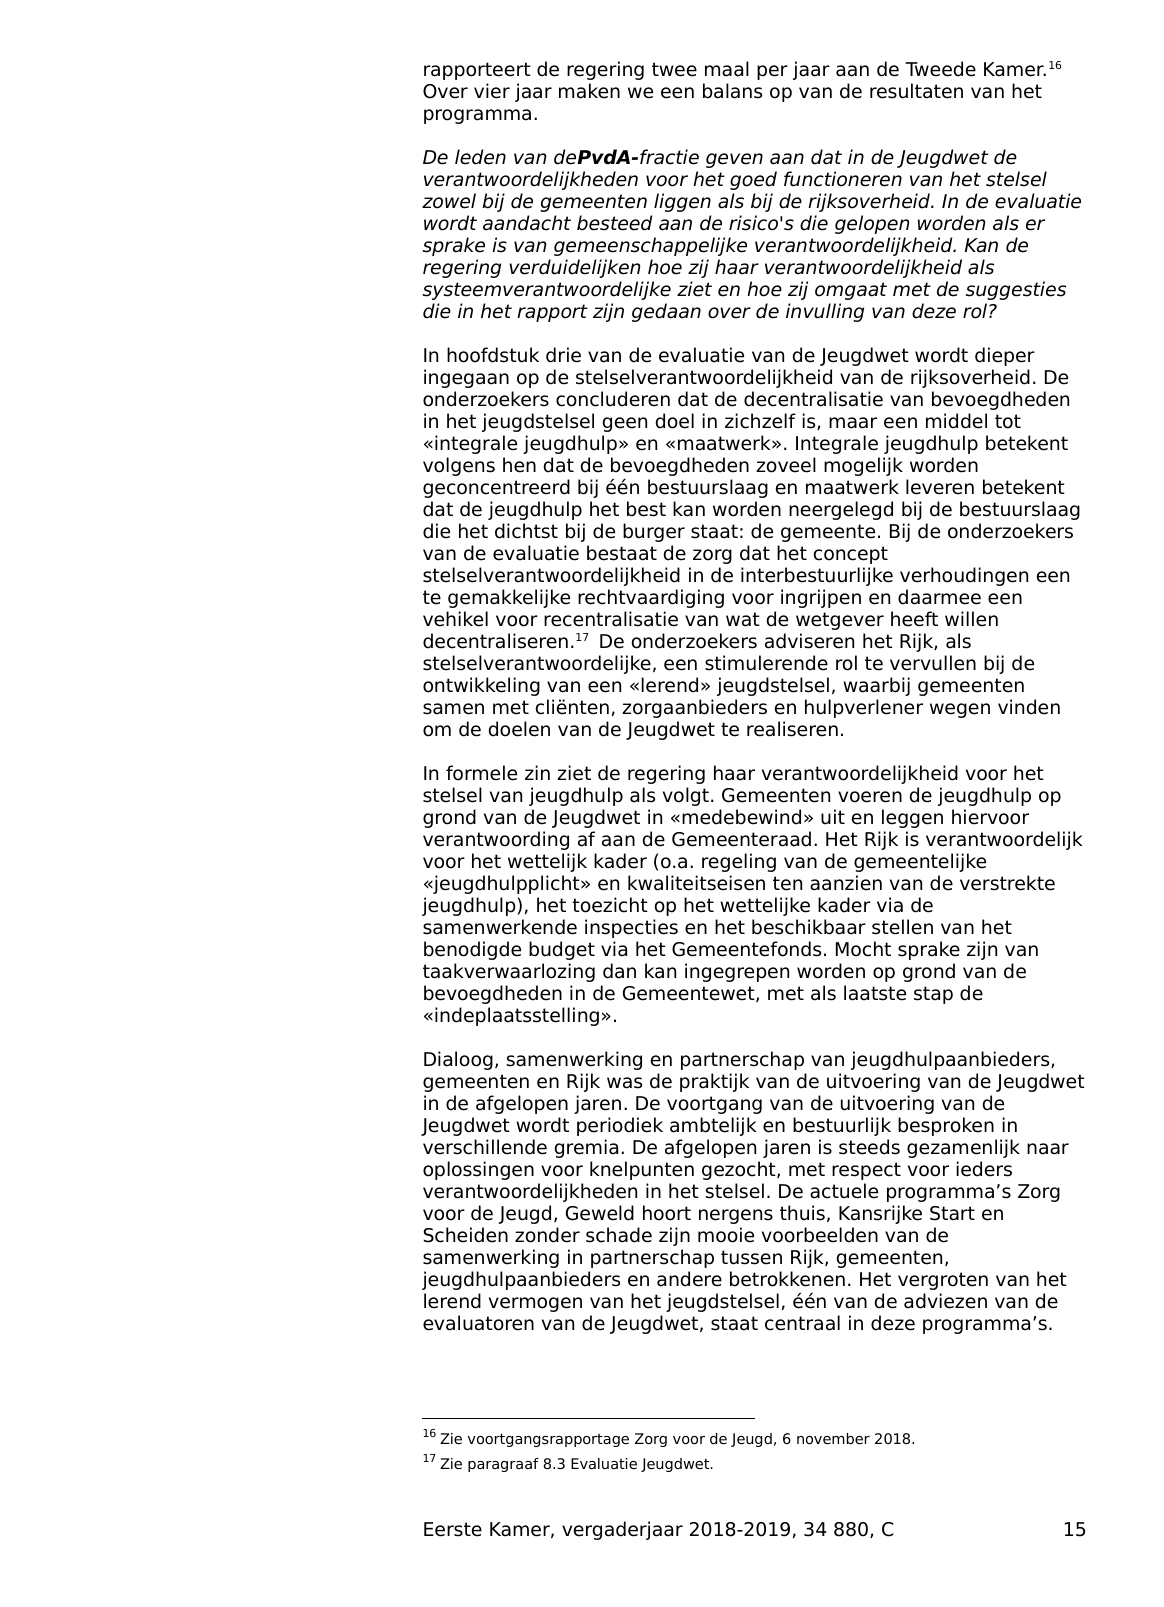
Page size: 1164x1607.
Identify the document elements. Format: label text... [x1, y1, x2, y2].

text Zie paragraaf 8.3 Evaluatie Jeugdwet. [422, 1452, 1087, 1474]
text rapporteert de regering twee maal per jaar aan de Tweede Kamer. Over vier jaar maken we een balans op van de resultaten van het programma. [422, 59, 1087, 125]
text Zie voortgangsrapportage Zorg voor de Jeugd, 6 november 2018. [422, 1427, 1087, 1449]
text In hoofdstuk drie van de evaluatie van de Jeugdwet wordt dieper ingegaan op de stelselverantwoordelijkheid van de rijksoverheid. De onderzoekers concluderen dat de decentralisatie van bevoegdheden in het jeugdstelsel geen doel in zichzelf is, maar een middel tot «integrale jeugdhulp» en «maatwerk». Integrale jeugdhulp betekent volgens hen dat de bevoegdheden zoveel mogelijk worden geconcentreerd bij één bestuurslaag en maatwerk leveren betekent dat de jeugdhulp het best kan worden neergelegd bij de bestuurslaag die het dichtst bij de burger staat: de gemeente. Bij de onderzoekers van de evaluatie bestaat de zorg dat het concept stelselverantwoordelijkheid in de interbestuurlijke verhoudingen een te gemakkelijke rechtvaardiging voor ingrijpen en daarmee een vehikel voor recentralisatie van wat de wetgever heeft willen decentraliseren. De onderzoekers adviseren het Rijk, als stelselverantwoordelijke, een stimulerende rol te vervullen bij de ontwikkeling van een «lerend» jeugdstelsel, waarbij gemeenten samen met cliënten, zorgaanbieders en hulpverlener wegen vinden om de doelen van de Jeugdwet te realiseren. [422, 345, 1087, 741]
text In formele zin ziet de regering haar verantwoordelijkheid voor het stelsel van jeugdhulp als volgt. Gemeenten voeren de jeugdhulp op grond van de Jeugdwet in «medebewind» uit en leggen hiervoor verantwoording af aan de Gemeenteraad. Het Rijk is verantwoordelijk voor het wettelijk kader (o.a. regeling van de gemeentelijke «jeugdhulpplicht» en kwaliteitseisen ten aanzien van de verstrekte jeugdhulp), het toezicht op het wettelijke kader via de samenwerkende inspecties en het beschikbaar stellen van het benodigde budget via het Gemeentefonds. Mocht sprake zijn van taakverwaarlozing dan kan ingegrepen worden op grond van de bevoegdheden in de Gemeentewet, met als laatste stap de «indeplaatsstelling». [422, 763, 1087, 1027]
text Dialoog, samenwerking en partnerschap van jeugdhulpaanbieders, gemeenten en Rijk was de praktijk van de uitvoering van de Jeugdwet in de afgelopen jaren. De voortgang van de uitvoering van de Jeugdwet wordt periodiek ambtelijk en bestuurlijk besproken in verschillende gremia. De afgelopen jaren is steeds gezamenlijk naar oplossingen voor knelpunten gezocht, met respect voor ieders verantwoordelijkheden in het stelsel. De actuele programma’s Zorg voor de Jeugd, Geweld hoort nergens thuis, Kansrijke Start en Scheiden zonder schade zijn mooie voorbeelden van de samenwerking in partnerschap tussen Rijk, gemeenten, jeugdhulpaanbieders en andere betrokkenen. Het vergroten van het lerend vermogen van het jeugdstelsel, één van de adviezen van de evaluatoren van de Jeugdwet, staat centraal in deze programma’s. [422, 1049, 1087, 1335]
text De leden van dePvdA-fractie geven aan dat in de Jeugdwet de verantwoordelijkheden voor het goed functioneren van het stelsel zowel bij de gemeenten liggen als bij de rijksoverheid. In de evaluatie wordt aandacht besteed aan de risico's die gelopen worden als er sprake is van gemeenschappelijke verantwoordelijkheid. Kan de regering verduidelijken hoe zij haar verantwoordelijkheid als systeemverantwoordelijke ziet en hoe zij omgaat met de suggesties die in het rapport zijn gedaan over de invulling van deze rol? [422, 147, 1087, 323]
